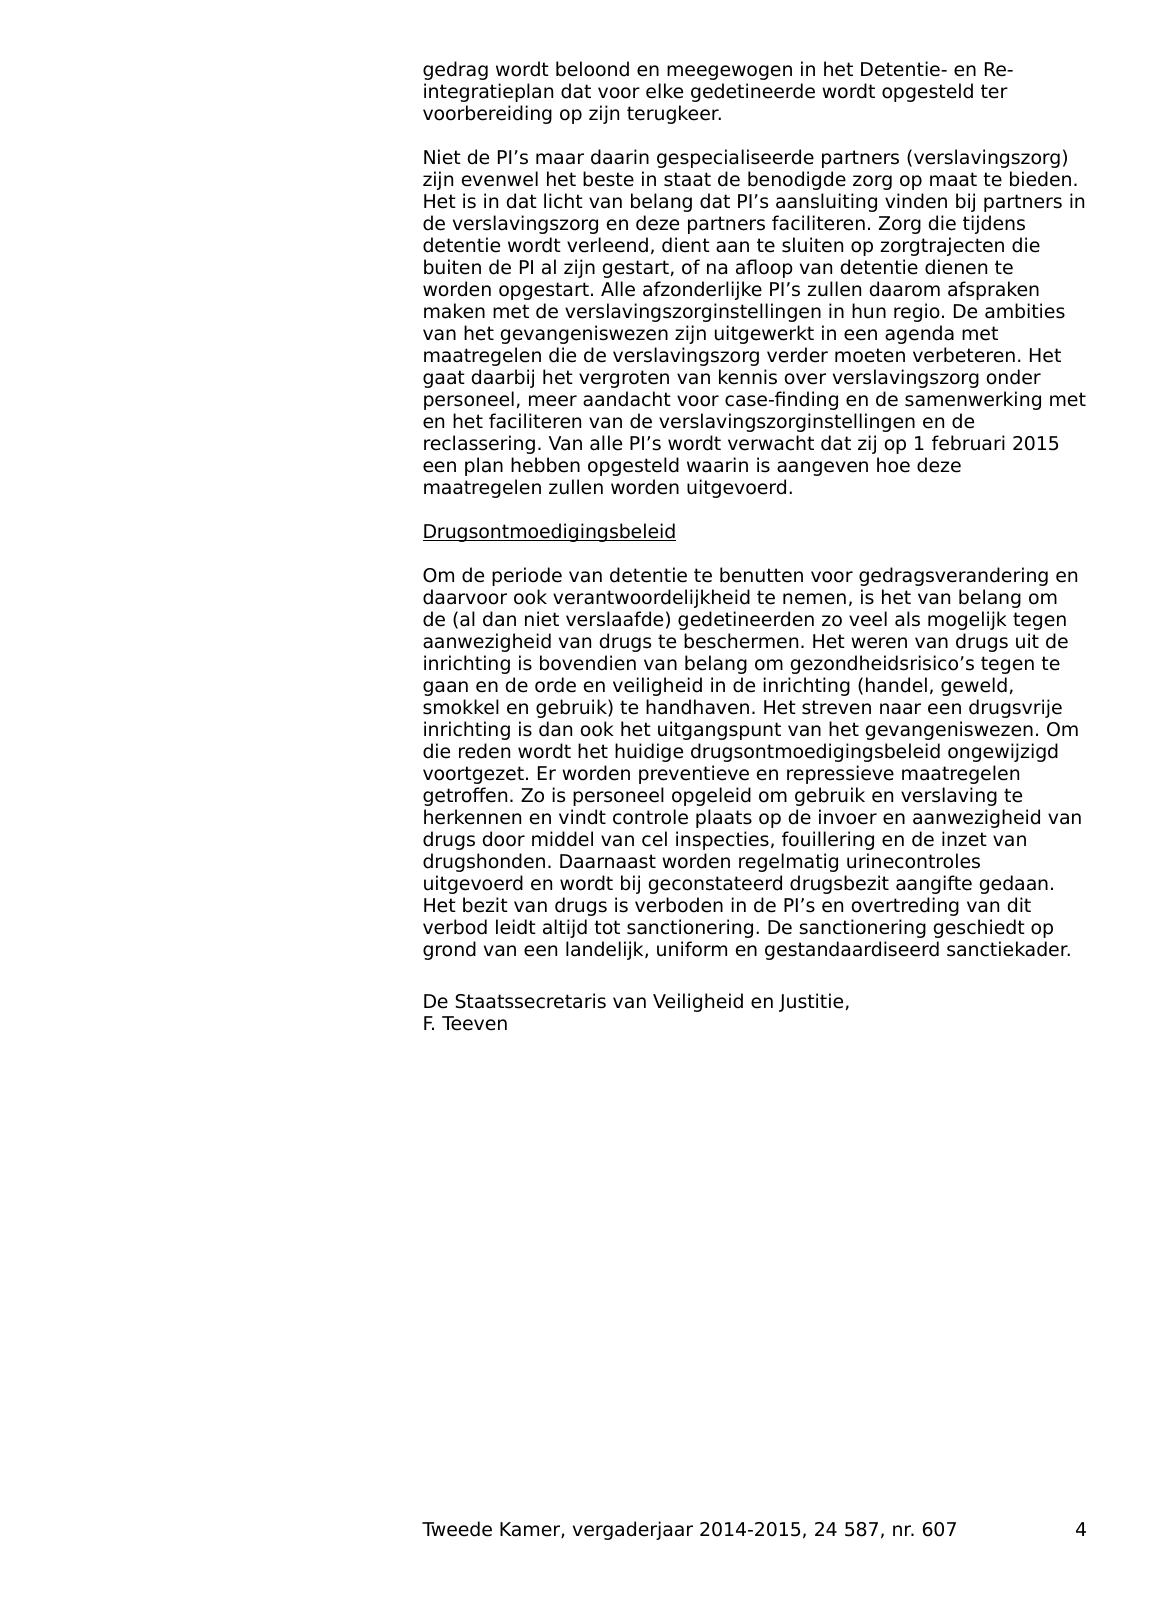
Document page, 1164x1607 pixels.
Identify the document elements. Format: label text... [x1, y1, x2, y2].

text gedrag wordt beloond en meegewogen in het Detentie- en Re-integratieplan dat voor elke gedetineerde wordt opgesteld ter voorbereiding op zijn terugkeer. [422, 59, 1087, 125]
text Om de periode van detentie te benutten voor gedragsverandering en daarvoor ook verantwoordelijkheid te nemen, is het van belang om de (al dan niet verslaafde) gedetineerden zo veel als mogelijk tegen aanwezigheid van drugs te beschermen. Het weren van drugs uit de inrichting is bovendien van belang om gezondheidsrisico’s tegen te gaan en de orde en veiligheid in de inrichting (handel, geweld, smokkel en gebruik) te handhaven. Het streven naar een drugsvrije inrichting is dan ook het uitgangspunt van het gevangeniswezen. Om die reden wordt het huidige drugsontmoedigingsbeleid ongewijzigd voortgezet. Er worden preventieve en repressieve maatregelen getroffen. Zo is personeel opgeleid om gebruik en verslaving te herkennen en vindt controle plaats op de invoer en aanwezigheid van drugs door middel van cel inspecties, fouillering en de inzet van drugshonden. Daarnaast worden regelmatig urinecontroles uitgevoerd en wordt bij geconstateerd drugsbezit aangifte gedaan. Het bezit van drugs is verboden in de PI’s en overtreding van dit verbod leidt altijd tot sanctionering. De sanctionering geschiedt op grond van een landelijk, uniform en gestandaardiseerd sanctiekader. [422, 565, 1087, 961]
subtitle Drugsontmoedigingsbeleid [422, 521, 1087, 543]
text Niet de PI’s maar daarin gespecialiseerde partners (verslavingszorg) zijn evenwel het beste in staat de benodigde zorg op maat te bieden. Het is in dat licht van belang dat PI’s aansluiting vinden bij partners in de verslavingszorg en deze partners faciliteren. Zorg die tijdens detentie wordt verleend, dient aan te sluiten op zorgtrajecten die buiten de PI al zijn gestart, of na afloop van detentie dienen te worden opgestart. Alle afzonderlijke PI’s zullen daarom afspraken maken met de verslavingszorginstellingen in hun regio. De ambities van het gevangeniswezen zijn uitgewerkt in een agenda met maatregelen die de verslavingszorg verder moeten verbeteren. Het gaat daarbij het vergroten van kennis over verslavingszorg onder personeel, meer aandacht voor case-finding en de samenwerking met en het faciliteren van de verslavingszorginstellingen en de reclassering. Van alle PI’s wordt verwacht dat zij op 1 februari 2015 een plan hebben opgesteld waarin is aangeven hoe deze maatregelen zullen worden uitgevoerd. [422, 147, 1087, 499]
text De Staatssecretaris van Veiligheid en Justitie, F. Teeven [422, 991, 1087, 1035]
